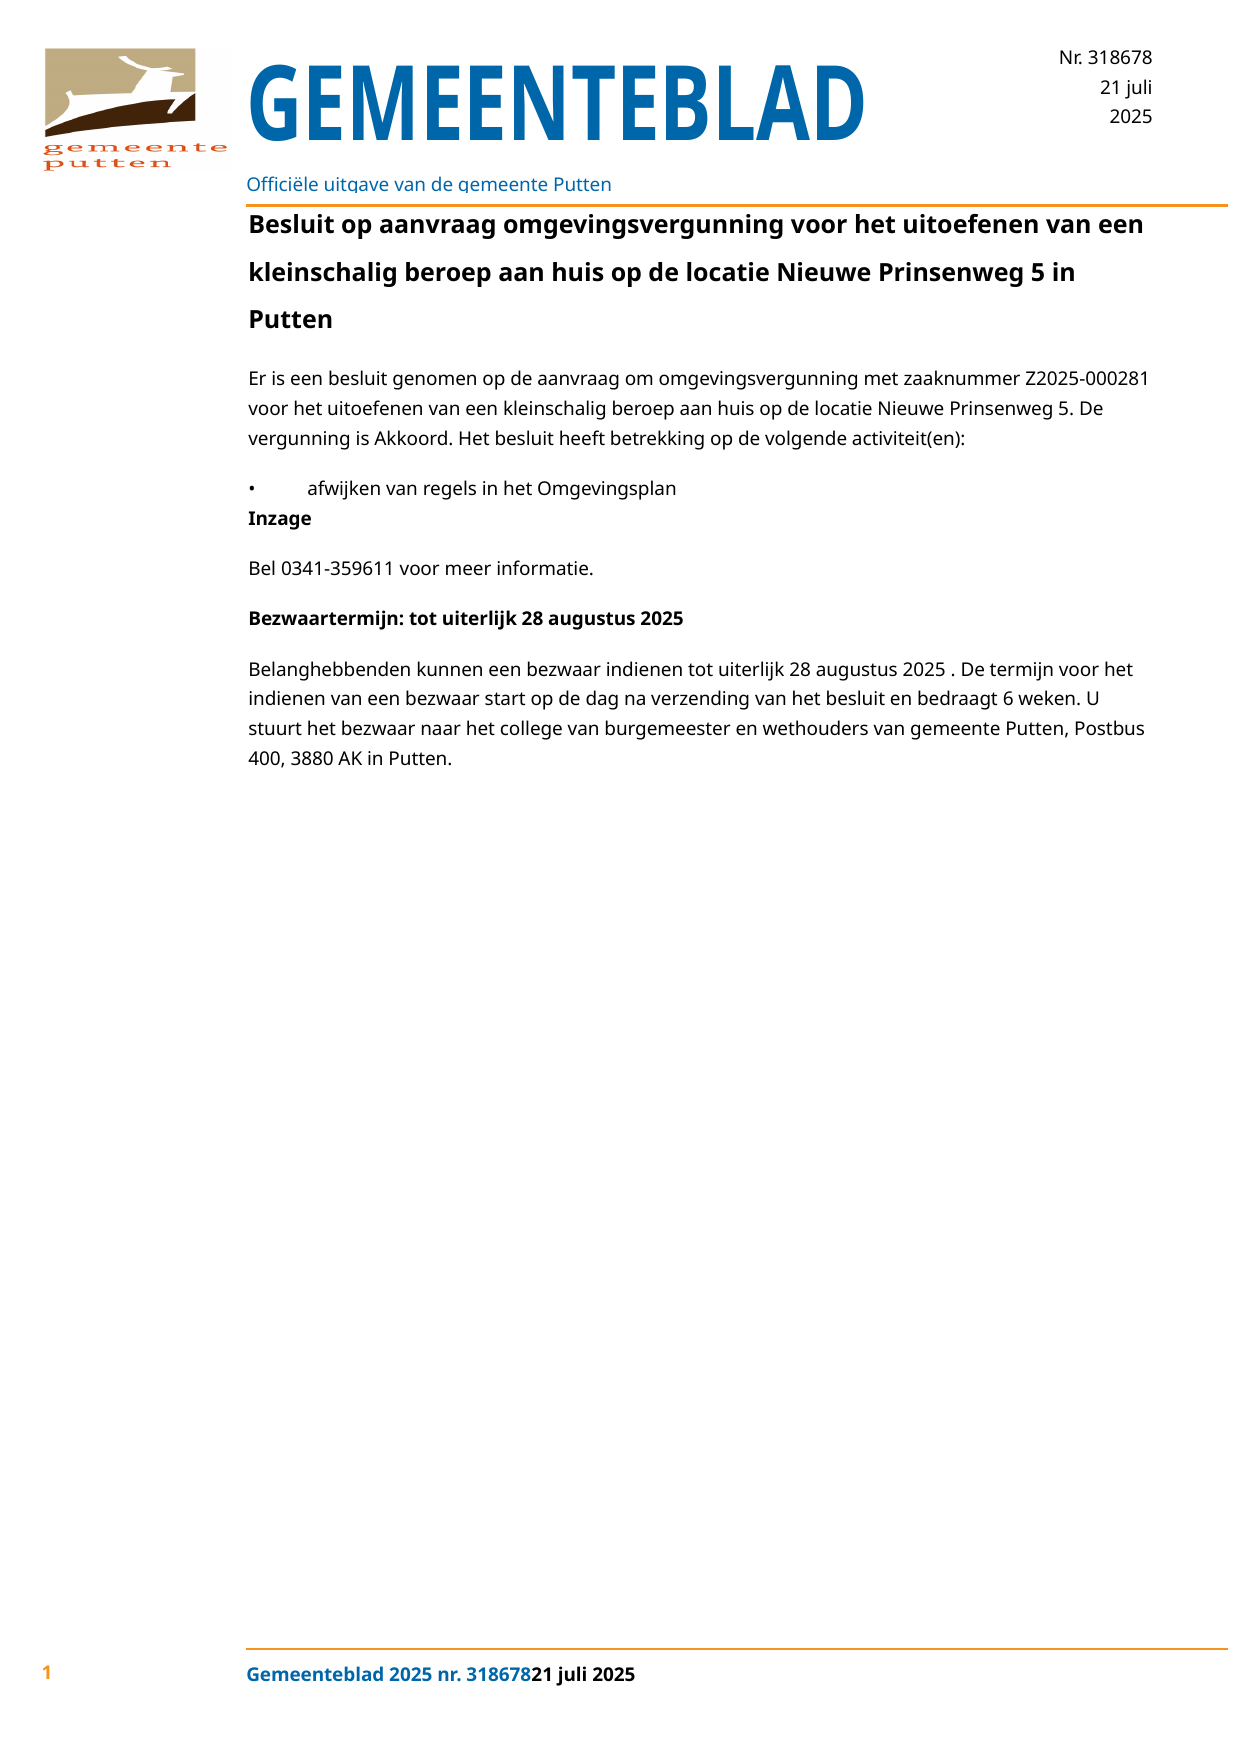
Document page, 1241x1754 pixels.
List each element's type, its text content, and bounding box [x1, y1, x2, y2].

text Bezwaartermijn: tot uiterlijk 28 augustus 2025 [248, 606, 1152, 631]
text Belanghebbenden kunnen een bezwaar indienen tot uiterlijk 28 augustus 2025 . De termijn voor het indienen van een bezwaar start op de dag na verzending van het besluit en bedraagt 6 weken. U stuurt het bezwaar naar het college van burgemeester en wethouders van gemeente Putten, Postbus 400, 3880 AK in Putten. [248, 656, 1152, 770]
text Bel 0341-359611 voor meer informatie. [248, 555, 1152, 581]
text Inzage [248, 505, 1152, 530]
text Besluit op aanvraag omgevingsvergunning voor het uitoefenen van een kleinschalig beroep aan huis op de locatie Nieuwe Prinsenweg 5 in Putten [248, 207, 1152, 336]
list afwijken van regels in het Omgevingsplan [248, 475, 1152, 501]
picture [41, 47, 231, 172]
text Er is een besluit genomen op de aanvraag om omgevingsvergunning met zaaknummer Z2025-000281 voor het uitoefenen van een kleinschalig beroep aan huis op de locatie Nieuwe Prinsenweg 5. De vergunning is Akkoord. Het besluit heeft betrekking op de volgende activiteit(en): [248, 366, 1152, 450]
